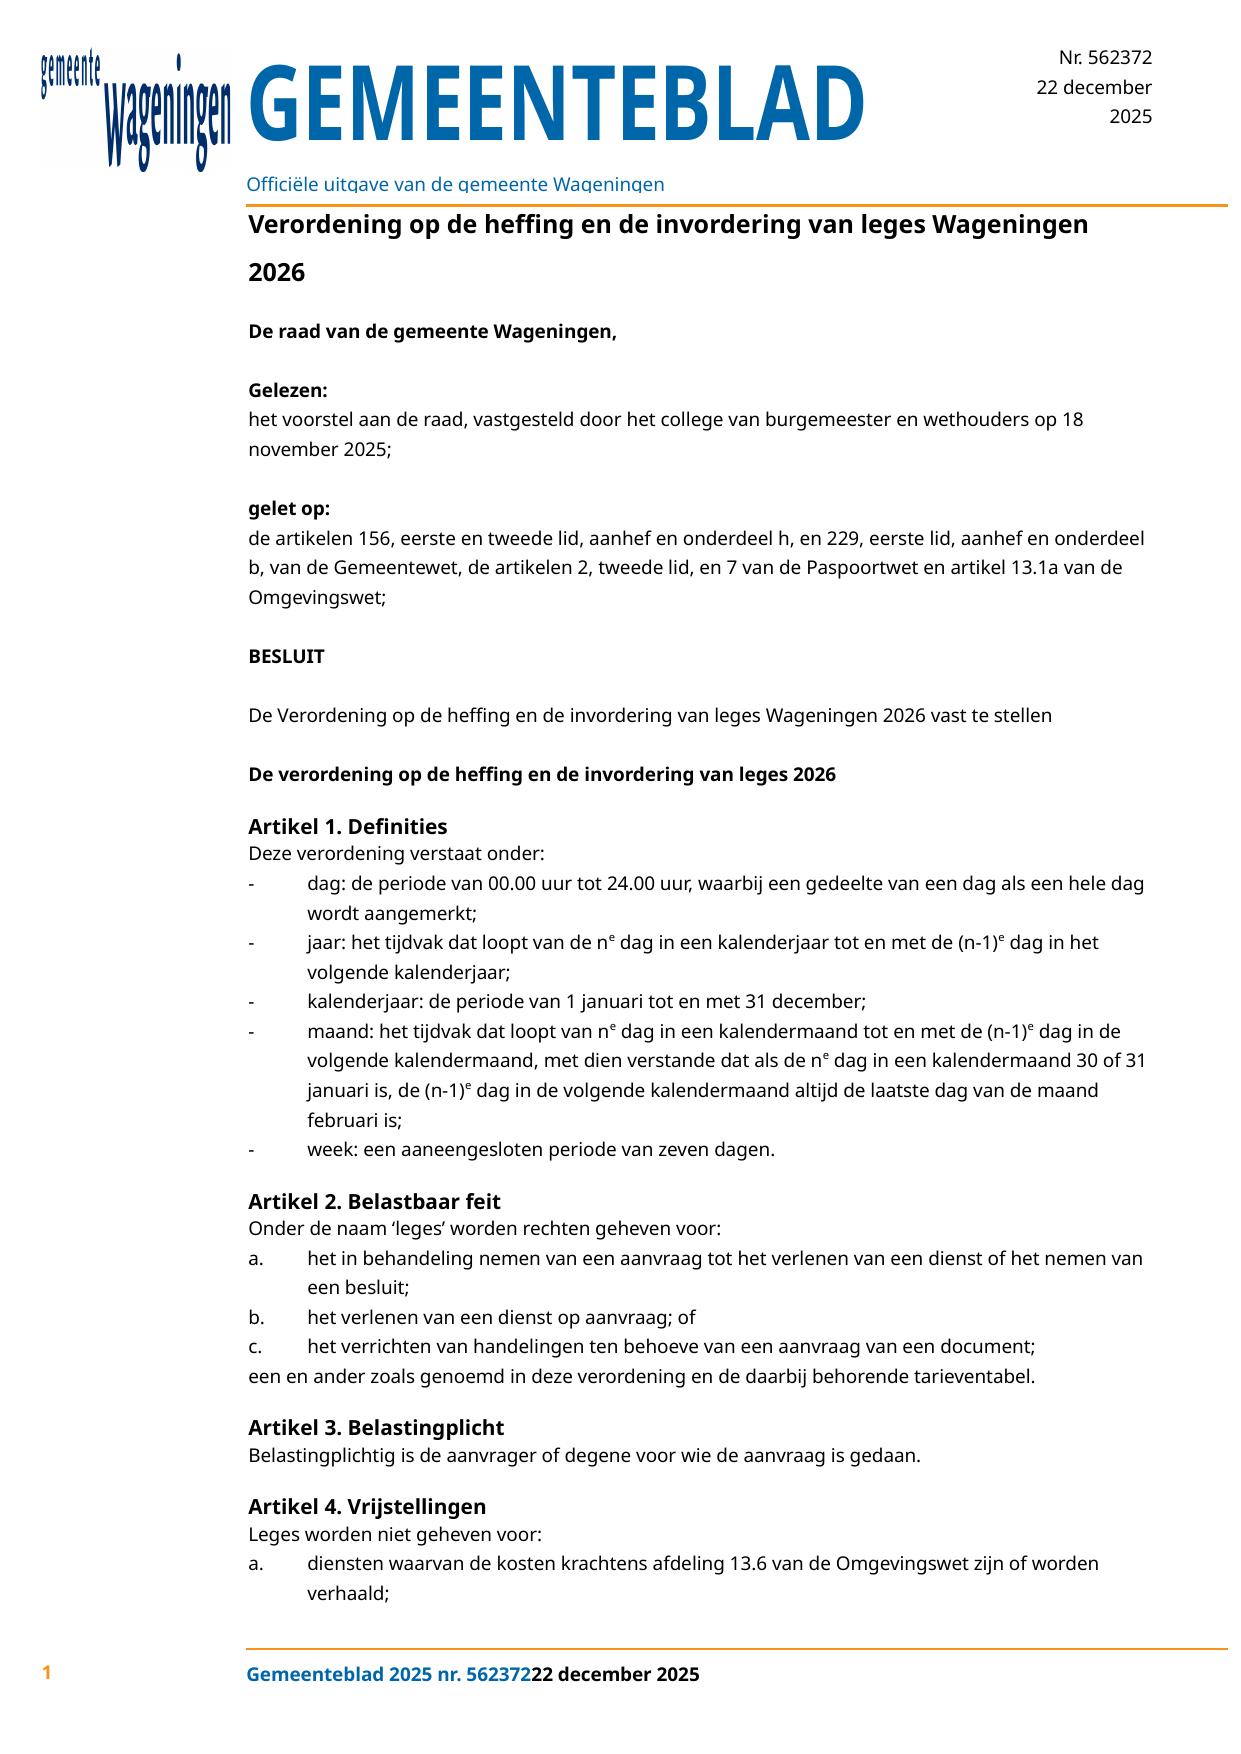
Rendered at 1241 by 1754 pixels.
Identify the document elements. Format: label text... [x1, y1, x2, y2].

text Belastingplichtig is de aanvrager of degene voor wie de aanvraag is gedaan. [248, 1442, 1152, 1468]
text Artikel 3. Belastingplicht [248, 1413, 1152, 1442]
text Onder de naam ‘leges’ worden rechten geheven voor: [248, 1215, 1152, 1241]
text BESLUIT [248, 643, 1152, 669]
text De Verordening op de heffing en de invordering van leges Wageningen 2026 vast te stellen [248, 702, 1152, 728]
list diensten waarvan de kosten krachtens afdeling 13.6 van de Omgevingswet zijn of worden verhaald; [248, 1550, 1152, 1606]
list jaar: het tijdvak dat loopt van de ne dag in een kalenderjaar tot en met de (n-1)e dag in het volgende kalenderjaar; [248, 929, 1152, 984]
text Verordening op de heffing en de invordering van leges Wageningen 2026 [248, 207, 1152, 288]
text De raad van de gemeente Wageningen, [248, 318, 1152, 344]
text Deze verordening verstaat onder: [248, 841, 1152, 866]
list kalenderjaar: de periode van 1 januari tot en met 31 december; [248, 988, 1152, 1014]
text Leges worden niet geheven voor: [248, 1521, 1152, 1547]
text Artikel 4. Vrijstellingen [248, 1492, 1152, 1521]
list maand: het tijdvak dat loopt van ne dag in een kalendermaand tot en met de (n-1)e dag in de volgende kalendermaand, met dien verstande dat als de ne dag in een kalendermaand 30 of 31 januari is, de (n-1)e dag in de volgende kalendermaand altijd de laatste dag van de maand februari is; [248, 1018, 1152, 1132]
text Artikel 2. Belastbaar feit [248, 1187, 1152, 1215]
text een en ander zoals genoemd in deze verordening en de daarbij behorende tarieventabel. [248, 1363, 1152, 1389]
list het verrichten van handelingen ten behoeve van een aanvraag van een document; [248, 1333, 1152, 1359]
list het in behandeling nemen van een aanvraag tot het verlenen van een dienst of het nemen van een besluit; [248, 1245, 1152, 1300]
list het verlenen van een dienst op aanvraag; of [248, 1304, 1152, 1330]
text het voorstel aan de raad, vastgesteld door het college van burgemeester en wethouders op 18 november 2025; [248, 407, 1152, 462]
text de artikelen 156, eerste en tweede lid, aanhef en onderdeel h, en 229, eerste lid, aanhef en onderdeel b, van de Gemeentewet, de artikelen 2, tweede lid, en 7 van de Paspoortwet en artikel 13.1a van de Omgevingswet; [248, 525, 1152, 610]
text gelet op: [248, 495, 1152, 521]
text Artikel 1. Definities [248, 812, 1152, 841]
picture [41, 47, 231, 172]
text De verordening op de heffing en de invordering van leges 2026 [248, 762, 1152, 787]
text Gelezen: [248, 377, 1152, 403]
list week: een aaneengesloten periode van zeven dagen. [248, 1136, 1152, 1162]
list dag: de periode van 00.00 uur tot 24.00 uur, waarbij een gedeelte van een dag als een hele dag wordt aangemerkt; [248, 870, 1152, 925]
